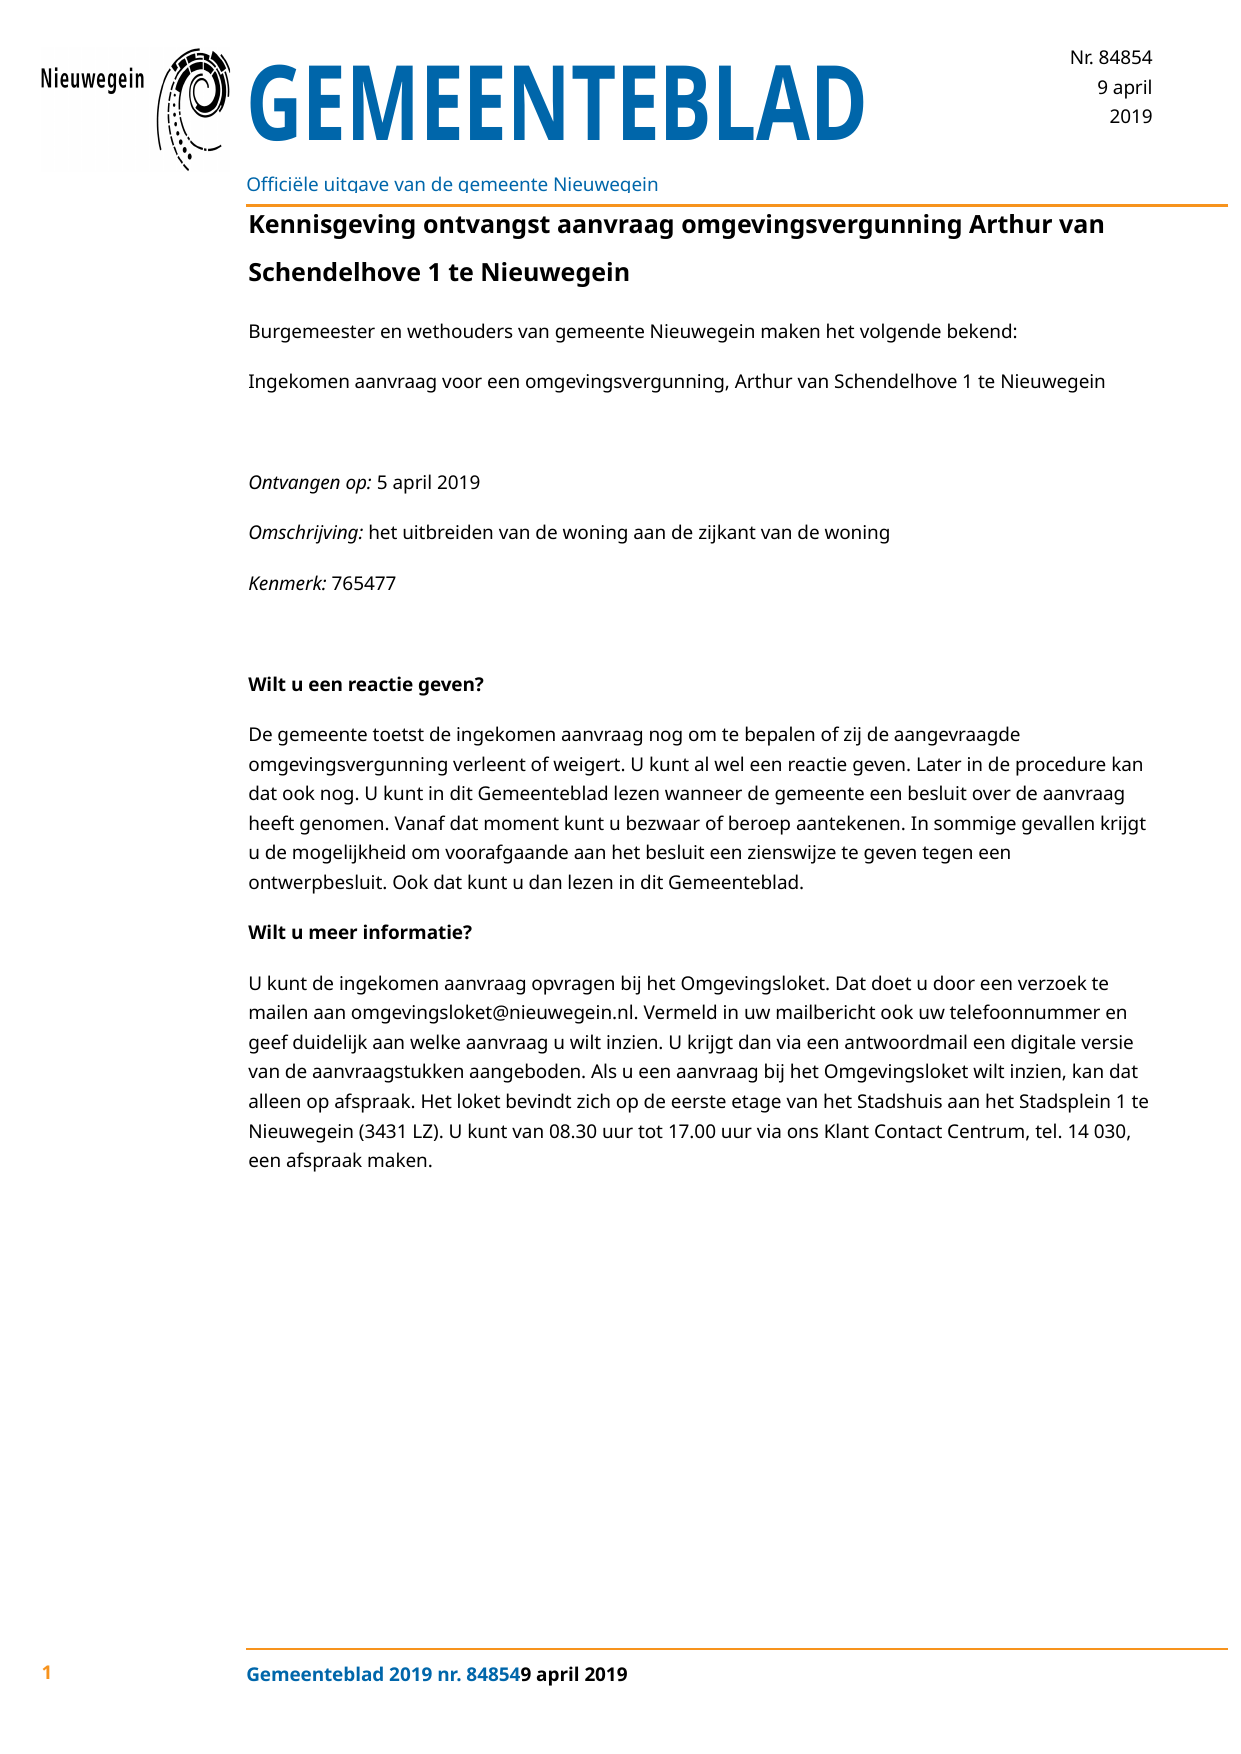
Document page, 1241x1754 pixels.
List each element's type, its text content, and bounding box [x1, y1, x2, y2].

text Ontvangen op: 5 april 2019 [248, 469, 1152, 495]
text Kenmerk: 765477 [248, 570, 1152, 596]
text Burgemeester en wethouders van gemeente Nieuwegein maken het volgende bekend: [248, 318, 1152, 344]
text Kennisgeving ontvangst aanvraag omgevingsvergunning Arthur van Schendelhove 1 te Nieuwegein [248, 207, 1152, 288]
text De gemeente toetst de ingekomen aanvraag nog om te bepalen of zij de aangevraagde omgevingsvergunning verleent of weigert. U kunt al wel een reactie geven. Later in de procedure kan dat ook nog. U kunt in dit Gemeenteblad lezen wanneer de gemeente een besluit over de aanvraag heeft genomen. Vanaf dat moment kunt u bezwaar of beroep aantekenen. In sommige gevallen krijgt u de mogelijkheid om voorafgaande aan het besluit een zienswijze te geven tegen een ontwerpbesluit. Ook dat kunt u dan lezen in dit Gemeenteblad. [248, 721, 1152, 895]
text Omschrijving: het uitbreiden van de woning aan de zijkant van de woning [248, 519, 1152, 545]
text Ingekomen aanvraag voor een omgevingsvergunning, Arthur van Schendelhove 1 te Nieuwegein [248, 368, 1152, 394]
text U kunt de ingekomen aanvraag opvragen bij het Omgevingsloket. Dat doet u door een verzoek te mailen aan omgevingsloket@nieuwegein.nl. Vermeld in uw mailbericht ook uw telefoonnummer en geef duidelijk aan welke aanvraag u wilt inzien. U krijgt dan via een antwoordmail een digitale versie van de aanvraagstukken aangeboden. Als u een aanvraag bij het Omgevingsloket wilt inzien, kan dat alleen op afspraak. Het loket bevindt zich op de eerste etage van het Stadshuis aan het Stadsplein 1 te Nieuwegein (3431 LZ). U kunt van 08.30 uur tot 17.00 uur via ons Klant Contact Centrum, tel. 14 030, een afspraak maken. [248, 970, 1152, 1173]
picture [41, 47, 231, 172]
text Wilt u meer informatie? [248, 919, 1152, 945]
text Wilt u een reactie geven? [248, 671, 1152, 697]
